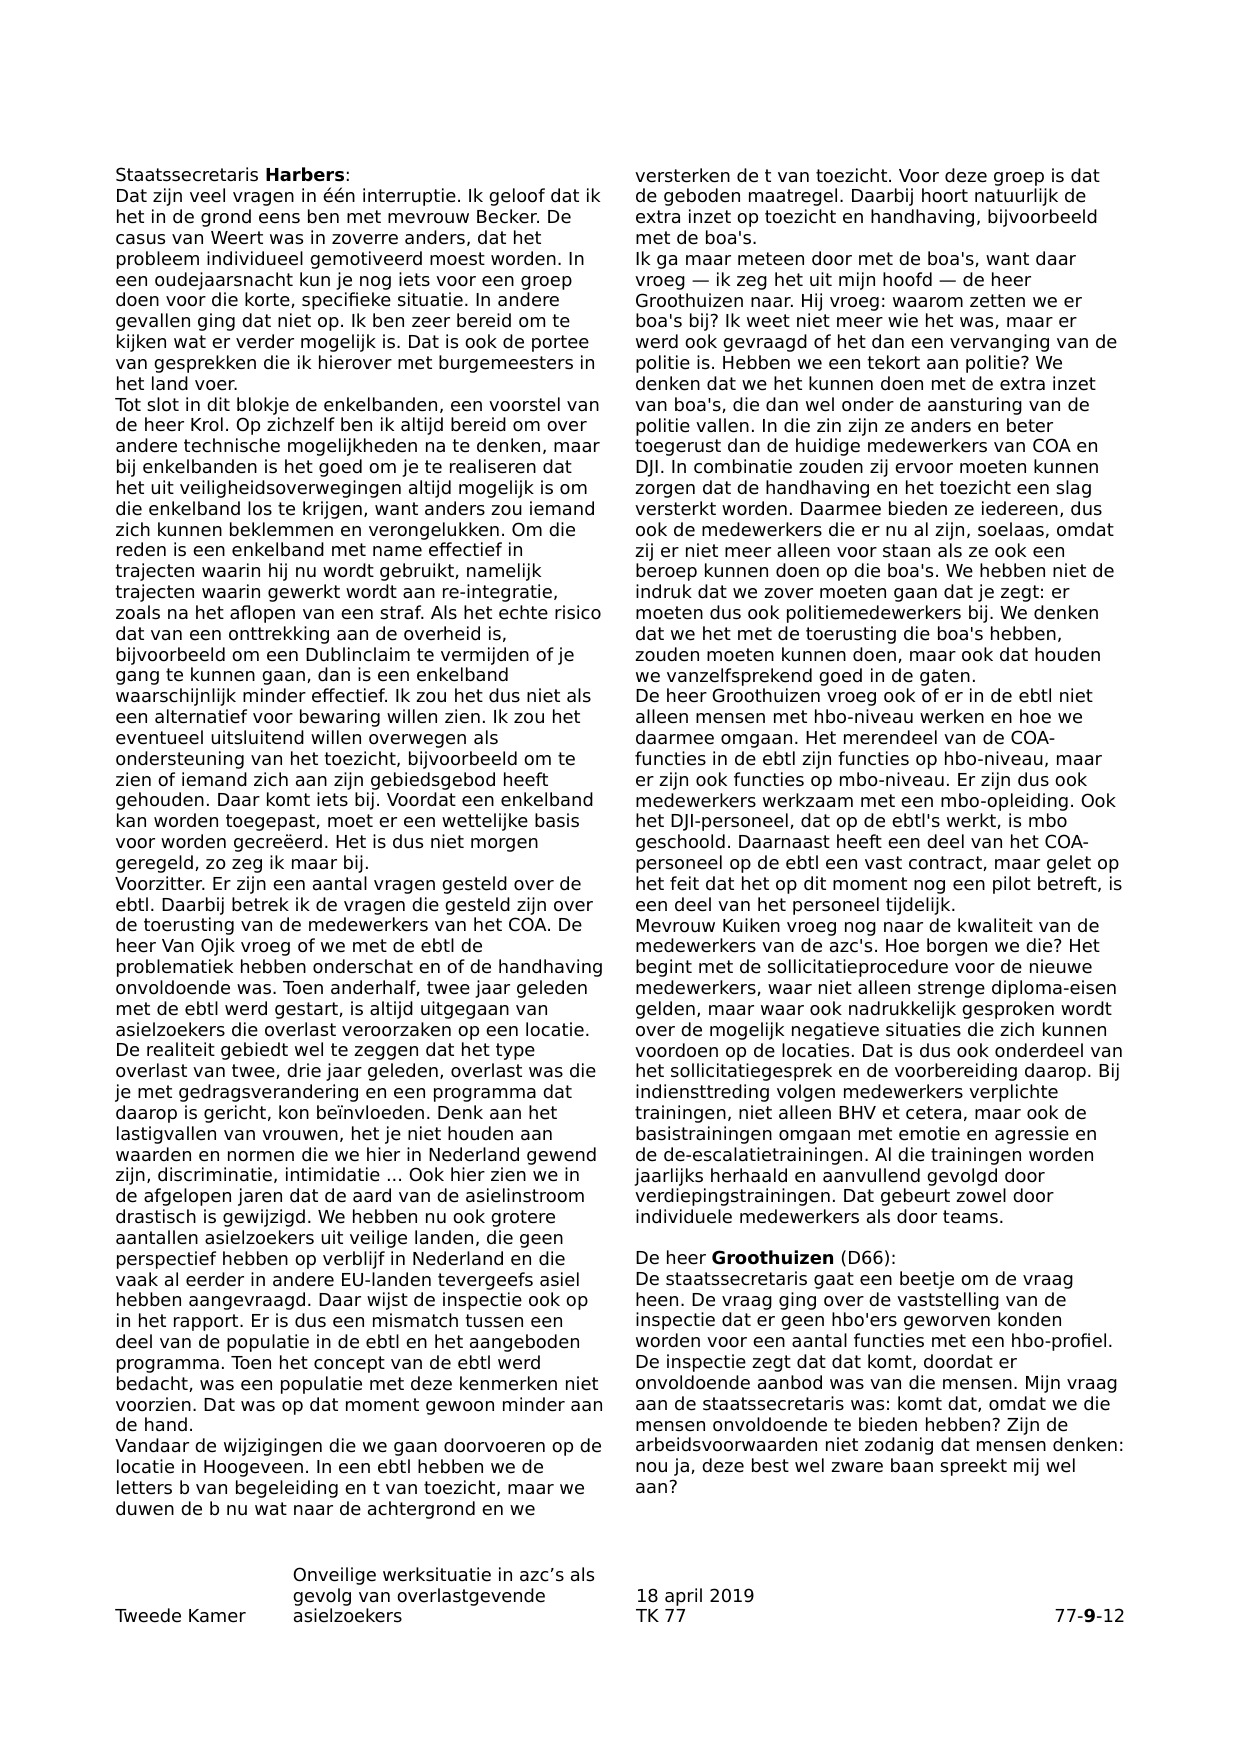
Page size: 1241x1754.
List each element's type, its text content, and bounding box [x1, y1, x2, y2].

text Mevrouw Kuiken vroeg nog naar de kwaliteit van de medewerkers van de azc's. Hoe borgen we die? Het begint met de sollicitatieprocedure voor de nieuwe medewerkers, waar niet alleen strenge diploma-eisen gelden, maar waar ook nadrukkelijk gesproken wordt over de mogelijk negatieve situaties die zich kunnen voordoen op de locaties. Dat is dus ook onderdeel van het sollicitatiegesprek en de voorbereiding daarop. Bij indiensttreding volgen medewerkers verplichte trainingen, niet alleen BHV et cetera, maar ook de basistrainingen omgaan met emotie en agressie en de de-escalatietrainingen. Al die trainingen worden jaarlijks herhaald en aanvullend gevolgd door verdiepingstrainingen. Dat gebeurt zowel door individuele medewerkers als door teams. [635, 915, 1125, 1228]
text Tot slot in dit blokje de enkelbanden, een voorstel van de heer Krol. Op zichzelf ben ik altijd bereid om over andere technische mogelijkheden na te denken, maar bij enkelbanden is het goed om je te realiseren dat het uit veiligheidsoverwegingen altijd mogelijk is om die enkelband los te krijgen, want anders zou iemand zich kunnen beklemmen en verongelukken. Om die reden is een enkelband met name effectief in trajecten waarin hij nu wordt gebruikt, namelijk trajecten waarin gewerkt wordt aan re-integratie, zoals na het aflopen van een straf. Als het echte risico dat van een onttrekking aan de overheid is, bijvoorbeeld om een Dublinclaim te vermijden of je gang te kunnen gaan, dan is een enkelband waarschijnlijk minder effectief. Ik zou het dus niet als een alternatief voor bewaring willen zien. Ik zou het eventueel uitsluitend willen overwegen als ondersteuning van het toezicht, bijvoorbeeld om te zien of iemand zich aan zijn gebiedsgebod heeft gehouden. Daar komt iets bij. Voordat een enkelband kan worden toegepast, moet er een wettelijke basis voor worden gecreëerd. Het is dus niet morgen geregeld, zo zeg ik maar bij. [115, 394, 605, 873]
text Ik ga maar meteen door met de boa's, want daar vroeg — ik zeg het uit mijn hoofd — de heer Groothuizen naar. Hij vroeg: waarom zetten we er boa's bij? Ik weet niet meer wie het was, maar er werd ook gevraagd of het dan een vervanging van de politie is. Hebben we een tekort aan politie? We denken dat we het kunnen doen met de extra inzet van boa's, die dan wel onder de aansturing van de politie vallen. In die zin zijn ze anders en beter toegerust dan de huidige medewerkers van COA en DJI. In combinatie zouden zij ervoor moeten kunnen zorgen dat de handhaving en het toezicht een slag versterkt worden. Daarmee bieden ze iedereen, dus ook de medewerkers die er nu al zijn, soelaas, omdat zij er niet meer alleen voor staan als ze ook een beroep kunnen doen op die boa's. We hebben niet de indruk dat we zover moeten gaan dat je zegt: er moeten dus ook politiemedewerkers bij. We denken dat we het met de toerusting die boa's hebben, zouden moeten kunnen doen, maar ook dat houden we vanzelfsprekend goed in de gaten. [635, 249, 1125, 686]
text De staatssecretaris gaat een beetje om de vraag heen. De vraag ging over de vaststelling van de inspectie dat er geen hbo'ers geworven konden worden voor een aantal functies met een hbo-profiel. De inspectie zegt dat dat komt, doordat er onvoldoende aanbod was van die mensen. Mijn vraag aan de staatssecretaris was: komt dat, omdat we die mensen onvoldoende te bieden hebben? Zijn de arbeidsvoorwaarden niet zodanig dat mensen denken: nou ja, deze best wel zware baan spreekt mij wel aan? [635, 1268, 1125, 1498]
text De heer Groothuizen (D66): [635, 1248, 1125, 1268]
text Dat zijn veel vragen in één interruptie. Ik geloof dat ik het in de grond eens ben met mevrouw Becker. De casus van Weert was in zoverre anders, dat het probleem individueel gemotiveerd moest worden. In een oudejaarsnacht kun je nog iets voor een groep doen voor die korte, specifieke situatie. In andere gevallen ging dat niet op. Ik ben zeer bereid om te kijken wat er verder mogelijk is. Dat is ook de portee van gesprekken die ik hierover met burgemeesters in het land voer. [115, 186, 605, 394]
text versterken de t van toezicht. Voor deze groep is dat de geboden maatregel. Daarbij hoort natuurlijk de extra inzet op toezicht en handhaving, bijvoorbeeld met de boa's. [635, 165, 1125, 249]
text Vandaar de wijzigingen die we gaan doorvoeren op de locatie in Hoogeveen. In een ebtl hebben we de letters b van begeleiding en t van toezicht, maar we duwen de b nu wat naar de achtergrond en we [115, 1436, 605, 1519]
text Voorzitter. Er zijn een aantal vragen gesteld over de ebtl. Daarbij betrek ik de vragen die gesteld zijn over de toerusting van de medewerkers van het COA. De heer Van Ojik vroeg of we met de ebtl de problematiek hebben onderschat en of de handhaving onvoldoende was. Toen anderhalf, twee jaar geleden met de ebtl werd gestart, is altijd uitgegaan van asielzoekers die overlast veroorzaken op een locatie. De realiteit gebiedt wel te zeggen dat het type overlast van twee, drie jaar geleden, overlast was die je met gedragsverandering en een programma dat daarop is gericht, kon beïnvloeden. Denk aan het lastigvallen van vrouwen, het je niet houden aan waarden en normen die we hier in Nederland gewend zijn, discriminatie, intimidatie ... Ook hier zien we in de afgelopen jaren dat de aard van de asielinstroom drastisch is gewijzigd. We hebben nu ook grotere aantallen asielzoekers uit veilige landen, die geen perspectief hebben op verblijf in Nederland en die vaak al eerder in andere EU-landen tevergeefs asiel hebben aangevraagd. Daar wijst de inspectie ook op in het rapport. Er is dus een mismatch tussen een deel van de populatie in de ebtl en het aangeboden programma. Toen het concept van de ebtl werd bedacht, was een populatie met deze kenmerken niet voorzien. Dat was op dat moment gewoon minder aan de hand. [115, 873, 605, 1436]
text De heer Groothuizen vroeg ook of er in de ebtl niet alleen mensen met hbo-niveau werken en hoe we daarmee omgaan. Het merendeel van de COA-functies in de ebtl zijn functies op hbo-niveau, maar er zijn ook functies op mbo-niveau. Er zijn dus ook medewerkers werkzaam met een mbo-opleiding. Ook het DJI-personeel, dat op de ebtl's werkt, is mbo geschoold. Daarnaast heeft een deel van het COA-personeel op de ebtl een vast contract, maar gelet op het feit dat het op dit moment nog een pilot betreft, is een deel van het personeel tijdelijk. [635, 686, 1125, 915]
text Staatssecretaris Harbers: [115, 165, 605, 186]
